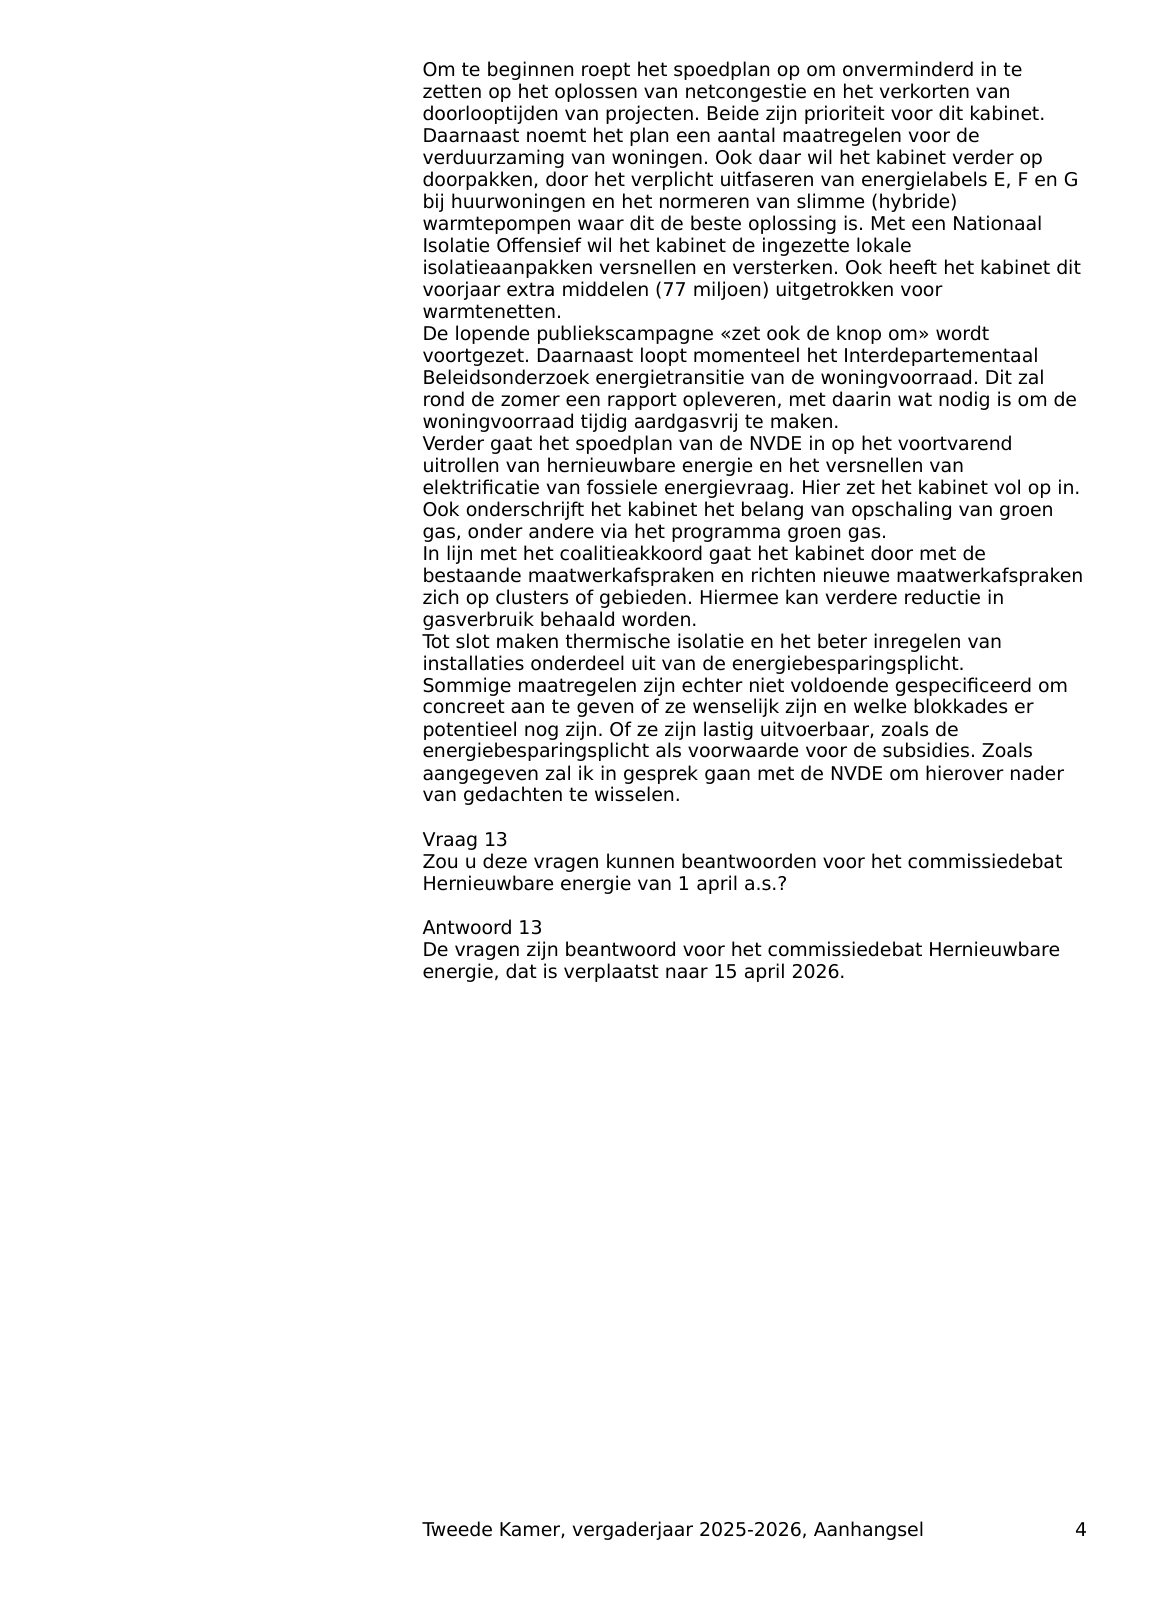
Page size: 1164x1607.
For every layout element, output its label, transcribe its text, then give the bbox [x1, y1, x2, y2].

text De vragen zijn beantwoord voor het commissiedebat Hernieuwbare energie, dat is verplaatst naar 15 april 2026. [422, 939, 1087, 983]
text Om te beginnen roept het spoedplan op om onverminderd in te zetten op het oplossen van netcongestie en het verkorten van doorlooptijden van projecten. Beide zijn prioriteit voor dit kabinet. Daarnaast noemt het plan een aantal maatregelen voor de verduurzaming van woningen. Ook daar wil het kabinet verder op doorpakken, door het verplicht uitfaseren van energielabels E, F en G bij huurwoningen en het normeren van slimme (hybride) warmtepompen waar dit de beste oplossing is. Met een Nationaal Isolatie Offensief wil het kabinet de ingezette lokale isolatieaanpakken versnellen en versterken. Ook heeft het kabinet dit voorjaar extra middelen (77 miljoen) uitgetrokken voor warmtenetten. [422, 59, 1087, 323]
text Sommige maatregelen zijn echter niet voldoende gespecificeerd om concreet aan te geven of ze wenselijk zijn en welke blokkades er potentieel nog zijn. Of ze zijn lastig uitvoerbaar, zoals de energiebesparingsplicht als voorwaarde voor de subsidies. Zoals aangegeven zal ik in gesprek gaan met de NVDE om hierover nader van gedachten te wisselen. [422, 674, 1087, 806]
text Antwoord 13 [422, 917, 1087, 939]
text Vraag 13 [422, 828, 1087, 851]
text De lopende publiekscampagne «zet ook de knop om» wordt voortgezet. Daarnaast loopt momenteel het Interdepartementaal Beleidsonderzoek energietransitie van de woningvoorraad. Dit zal rond de zomer een rapport opleveren, met daarin wat nodig is om de woningvoorraad tijdig aardgasvrij te maken. [422, 323, 1087, 433]
text Ook onderschrijft het kabinet het belang van opschaling van groen gas, onder andere via het programma groen gas. [422, 499, 1087, 543]
text In lijn met het coalitieakkoord gaat het kabinet door met de bestaande maatwerkafspraken en richten nieuwe maatwerkafspraken zich op clusters of gebieden. Hiermee kan verdere reductie in gasverbruik behaald worden. [422, 543, 1087, 631]
text Zou u deze vragen kunnen beantwoorden voor het commissiedebat Hernieuwbare energie van 1 april a.s.? [422, 851, 1087, 894]
text Tot slot maken thermische isolatie en het beter inregelen van installaties onderdeel uit van de energiebesparingsplicht. [422, 631, 1087, 674]
text Verder gaat het spoedplan van de NVDE in op het voortvarend uitrollen van hernieuwbare energie en het versnellen van elektrificatie van fossiele energievraag. Hier zet het kabinet vol op in. [422, 433, 1087, 499]
